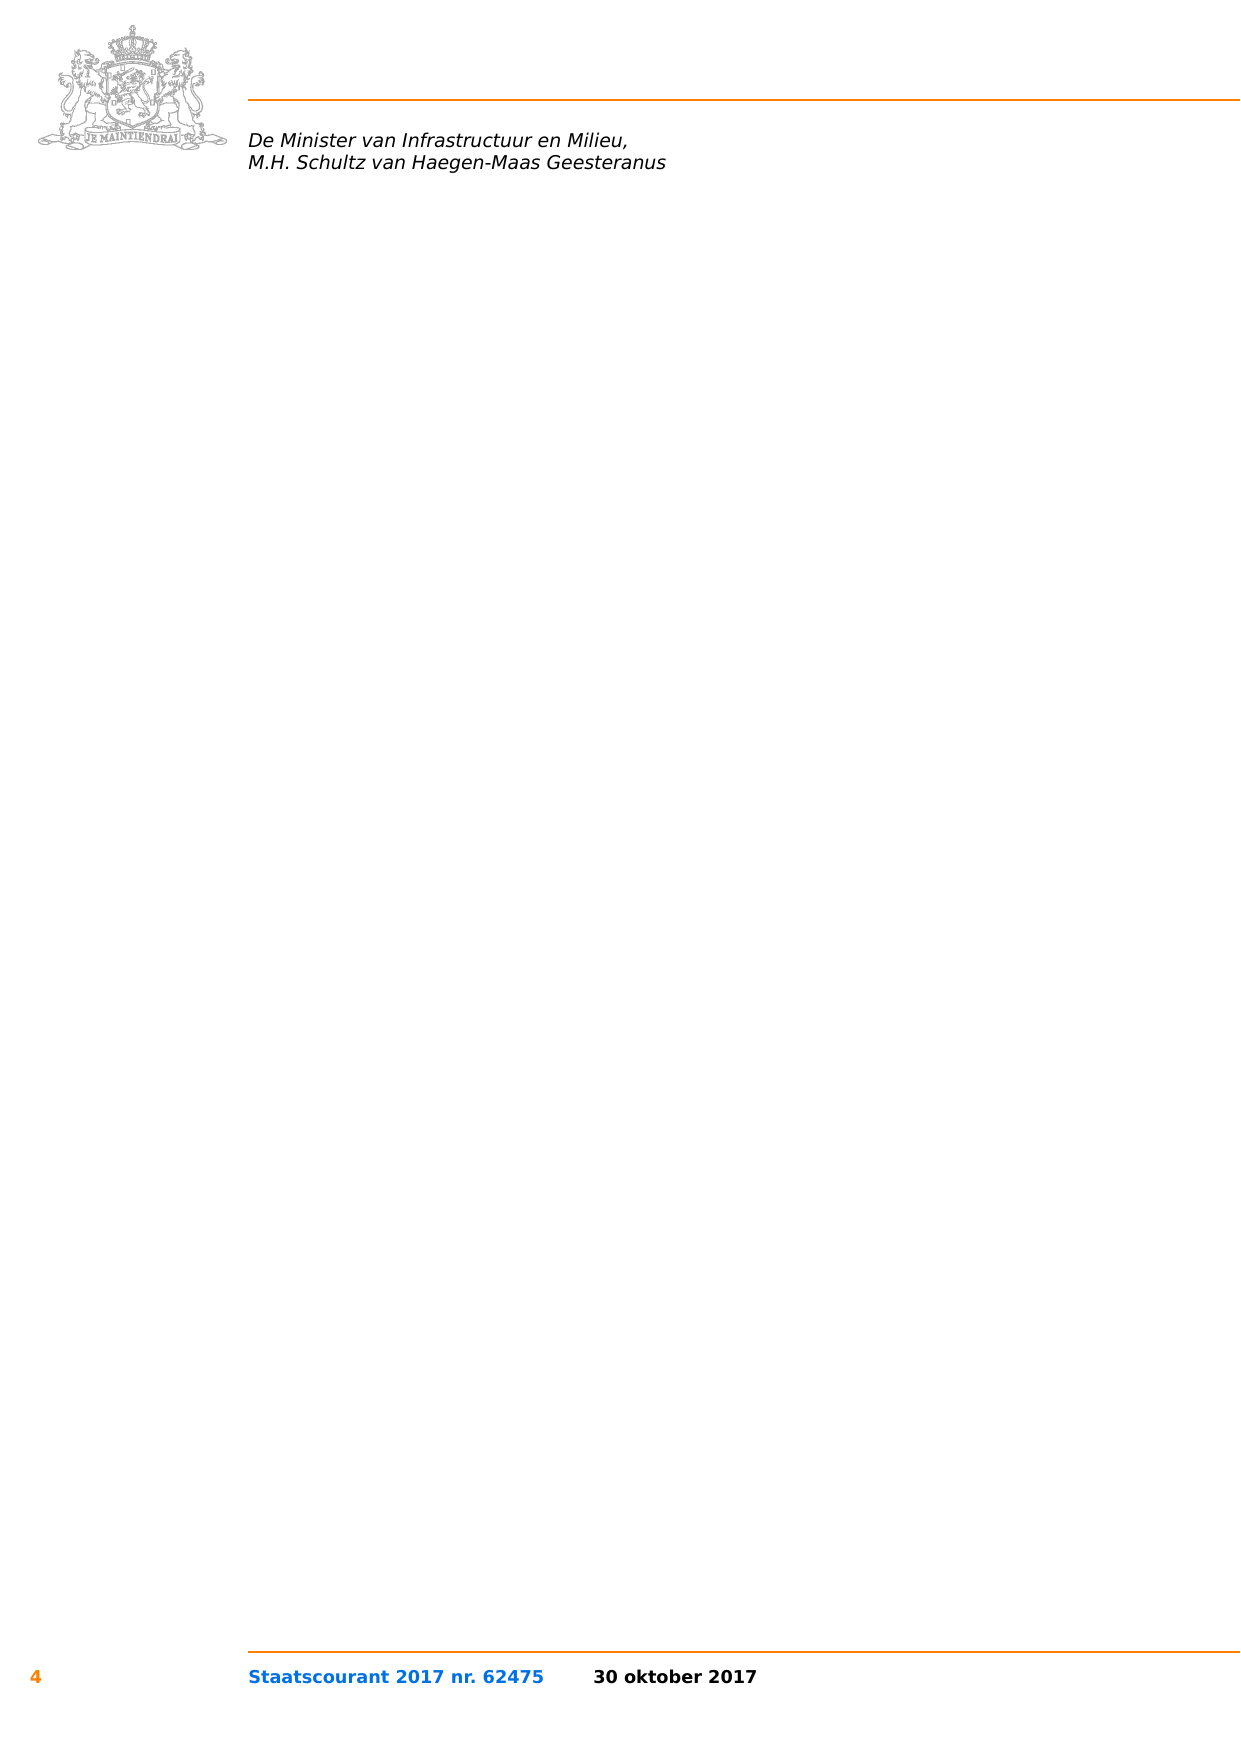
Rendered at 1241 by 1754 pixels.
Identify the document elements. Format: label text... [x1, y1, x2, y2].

text De Minister van Infrastructuur en Milieu, M.H. Schultz van Haegen-Maas Geesteranus [248, 130, 1163, 174]
picture [38, 25, 227, 150]
